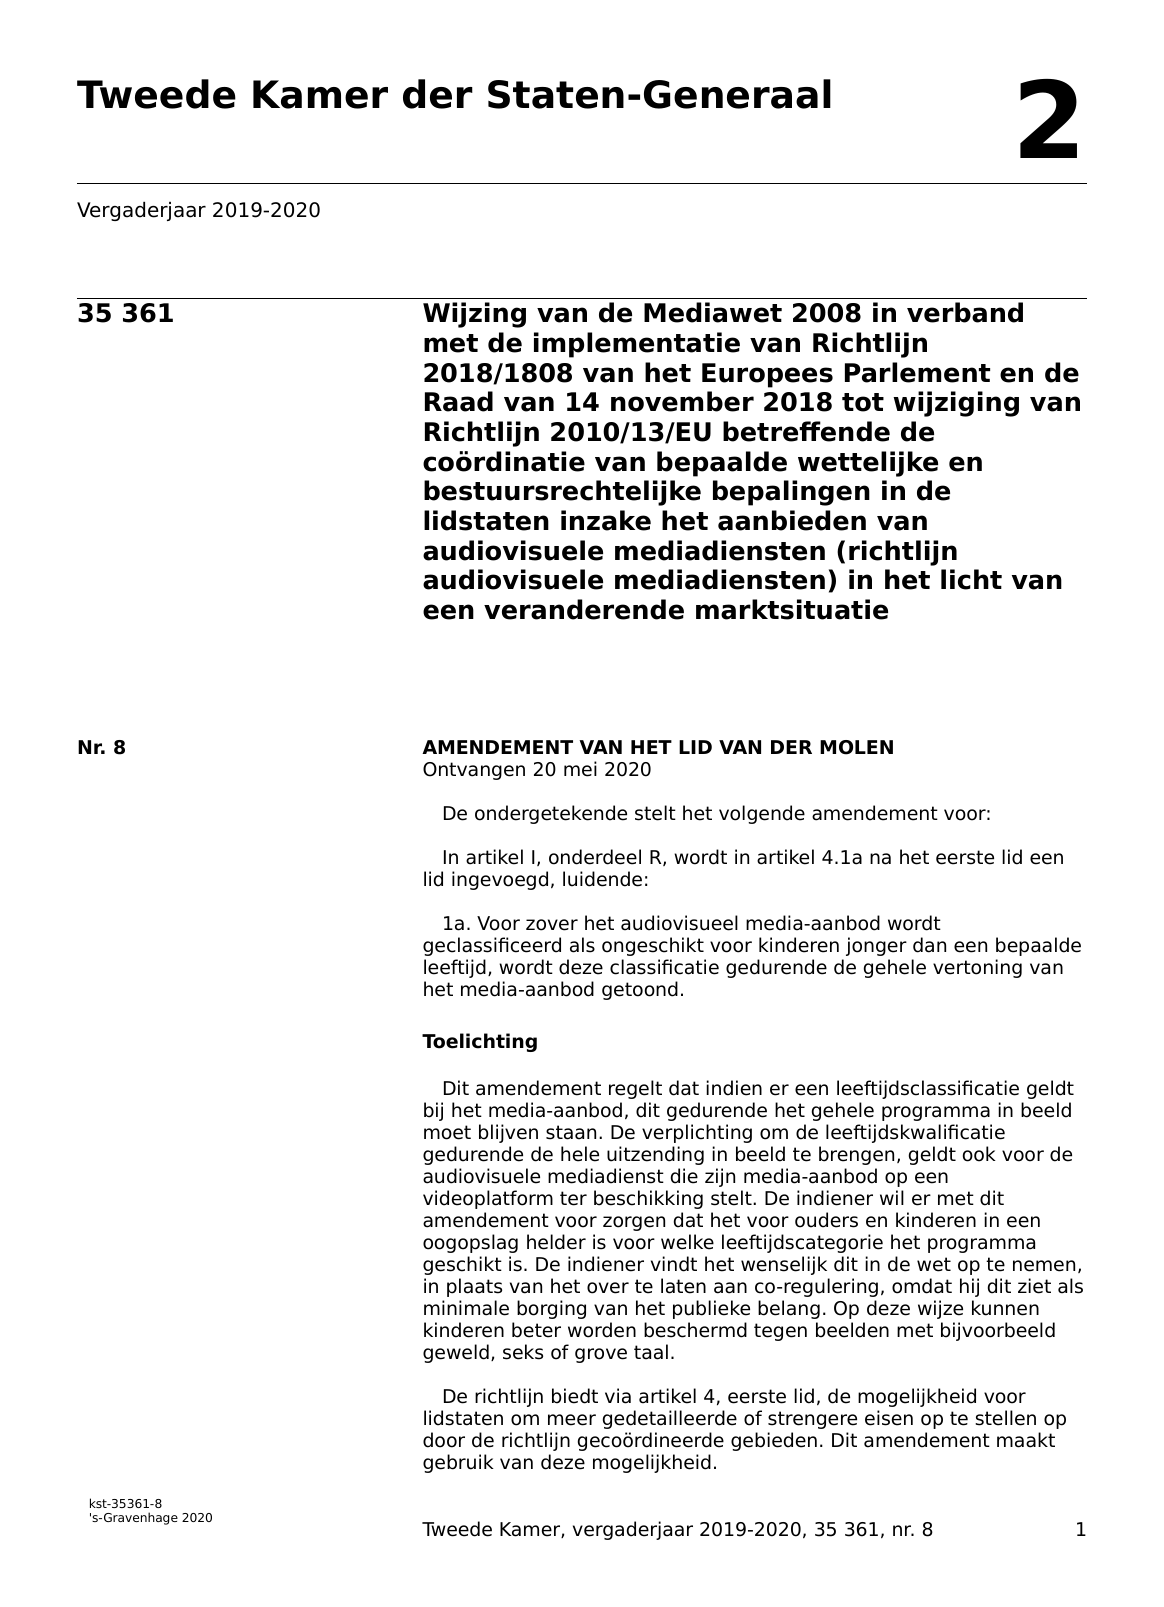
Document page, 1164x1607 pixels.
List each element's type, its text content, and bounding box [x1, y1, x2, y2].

text Dit amendement regelt dat indien er een leeftijdsclassificatie geldt bij het media-aanbod, dit gedurende het gehele programma in beeld moet blijven staan. De verplichting om de leeftijdskwalificatie gedurende de hele uitzending in beeld te brengen, geldt ook voor de audiovisuele mediadienst die zijn media-aanbod op een videoplatform ter beschikking stelt. De indiener wil er met dit amendement voor zorgen dat het voor ouders en kinderen in een oogopslag helder is voor welke leeftijdscategorie het programma geschikt is. De indiener vindt het wenselijk dit in de wet op te nemen, in plaats van het over te laten aan co-regulering, omdat hij dit ziet als minimale borging van het publieke belang. Op deze wijze kunnen kinderen beter worden beschermd tegen beelden met bijvoorbeeld geweld, seks of grove taal. [422, 1078, 1087, 1364]
text De richtlijn biedt via artikel 4, eerste lid, de mogelijkheid voor lidstaten om meer gedetailleerde of strengere eisen op te stellen op door de richtlijn gecoördineerde gebieden. Dit amendement maakt gebruik van deze mogelijkheid. [422, 1386, 1087, 1474]
text 's-Gravenhage 2020 [88, 1511, 323, 1525]
table_header 2 [886, 59, 1087, 183]
subtitle 35 361 Wijzing van de Mediawet 2008 in verband met de implementatie van Richtlijn 2018/1808 van het Europees Parlement en de Raad van 14 november 2018 tot wijziging van Richtlijn 2010/13/EU betreffende de coördinatie van bepaalde wettelijke en bestuursrechtelijke bepalingen in de lidstaten inzake het aanbieden van audiovisuele mediadiensten (richtlijn audiovisuele mediadiensten) in het licht van een veranderende marktsituatie [77, 299, 1087, 626]
table_header Tweede Kamer der Staten-Generaal [77, 59, 886, 183]
text De ondergetekende stelt het volgende amendement voor: [422, 803, 1087, 825]
table_cell Vergaderjaar 2019-2020 [77, 184, 1087, 298]
text Ontvangen 20 mei 2020 [422, 758, 1087, 781]
text kst-35361-8 [88, 1497, 323, 1511]
subtitle Nr. 8 AMENDEMENT VAN HET LID VAN DER MOLEN [77, 737, 1087, 758]
text 1a. Voor zover het audiovisueel media-aanbod wordt geclassificeerd als ongeschikt voor kinderen jonger dan een bepaalde leeftijd, wordt deze classificatie gedurende de gehele vertoning van het media-aanbod getoond. [422, 913, 1087, 1001]
subtitle Toelichting [422, 1031, 1087, 1053]
text In artikel I, onderdeel R, wordt in artikel 4.1a na het eerste lid een lid ingevoegd, luidende: [422, 847, 1087, 891]
